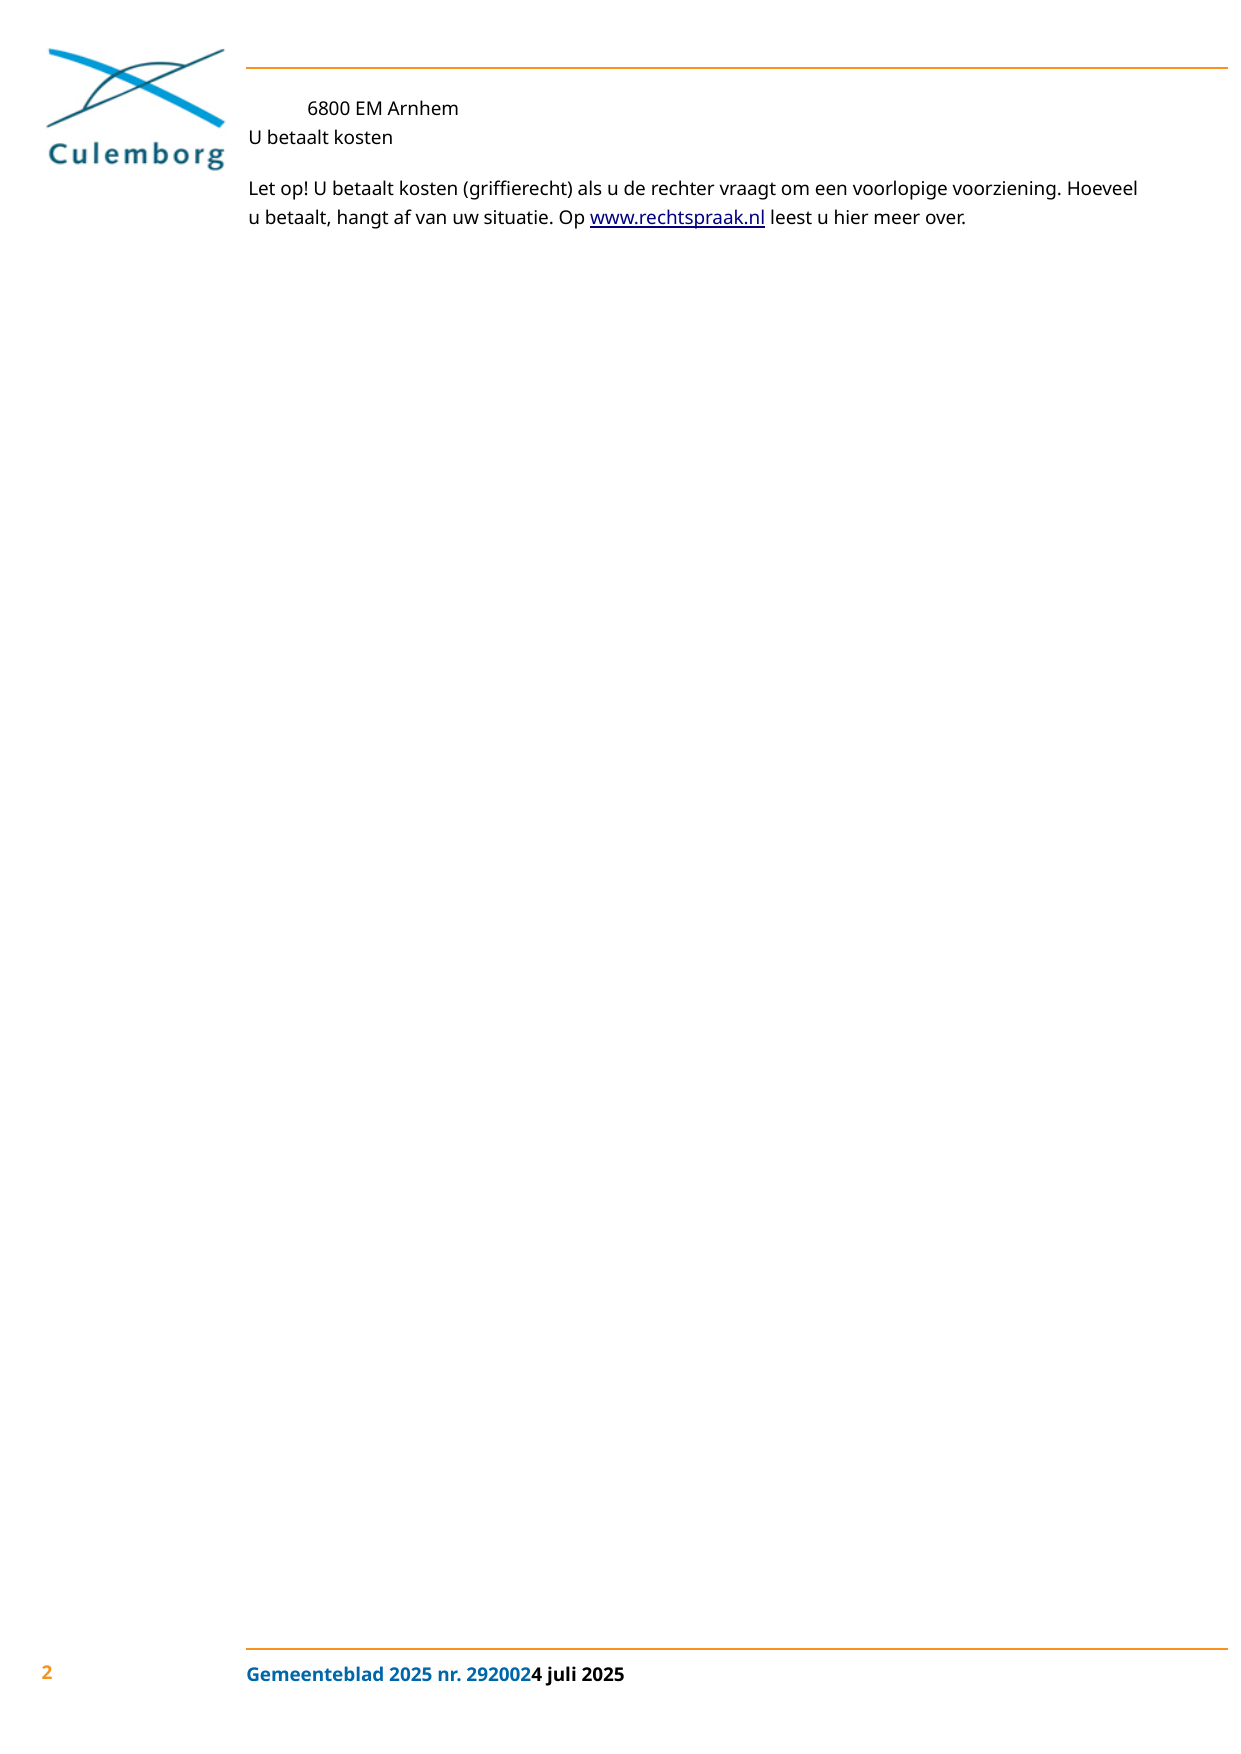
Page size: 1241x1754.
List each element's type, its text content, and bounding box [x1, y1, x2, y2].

picture [41, 47, 231, 172]
list 6800 EM Arnhem [248, 95, 1152, 121]
text U betaalt kosten [248, 124, 1152, 150]
text Let op! U betaalt kosten (griffierecht) als u de rechter vraagt om een voorlopige voorziening. Hoeveel u betaalt, hangt af van uw situatie. Op www.rechtspraak.nl leest u hier meer over. [248, 175, 1152, 230]
